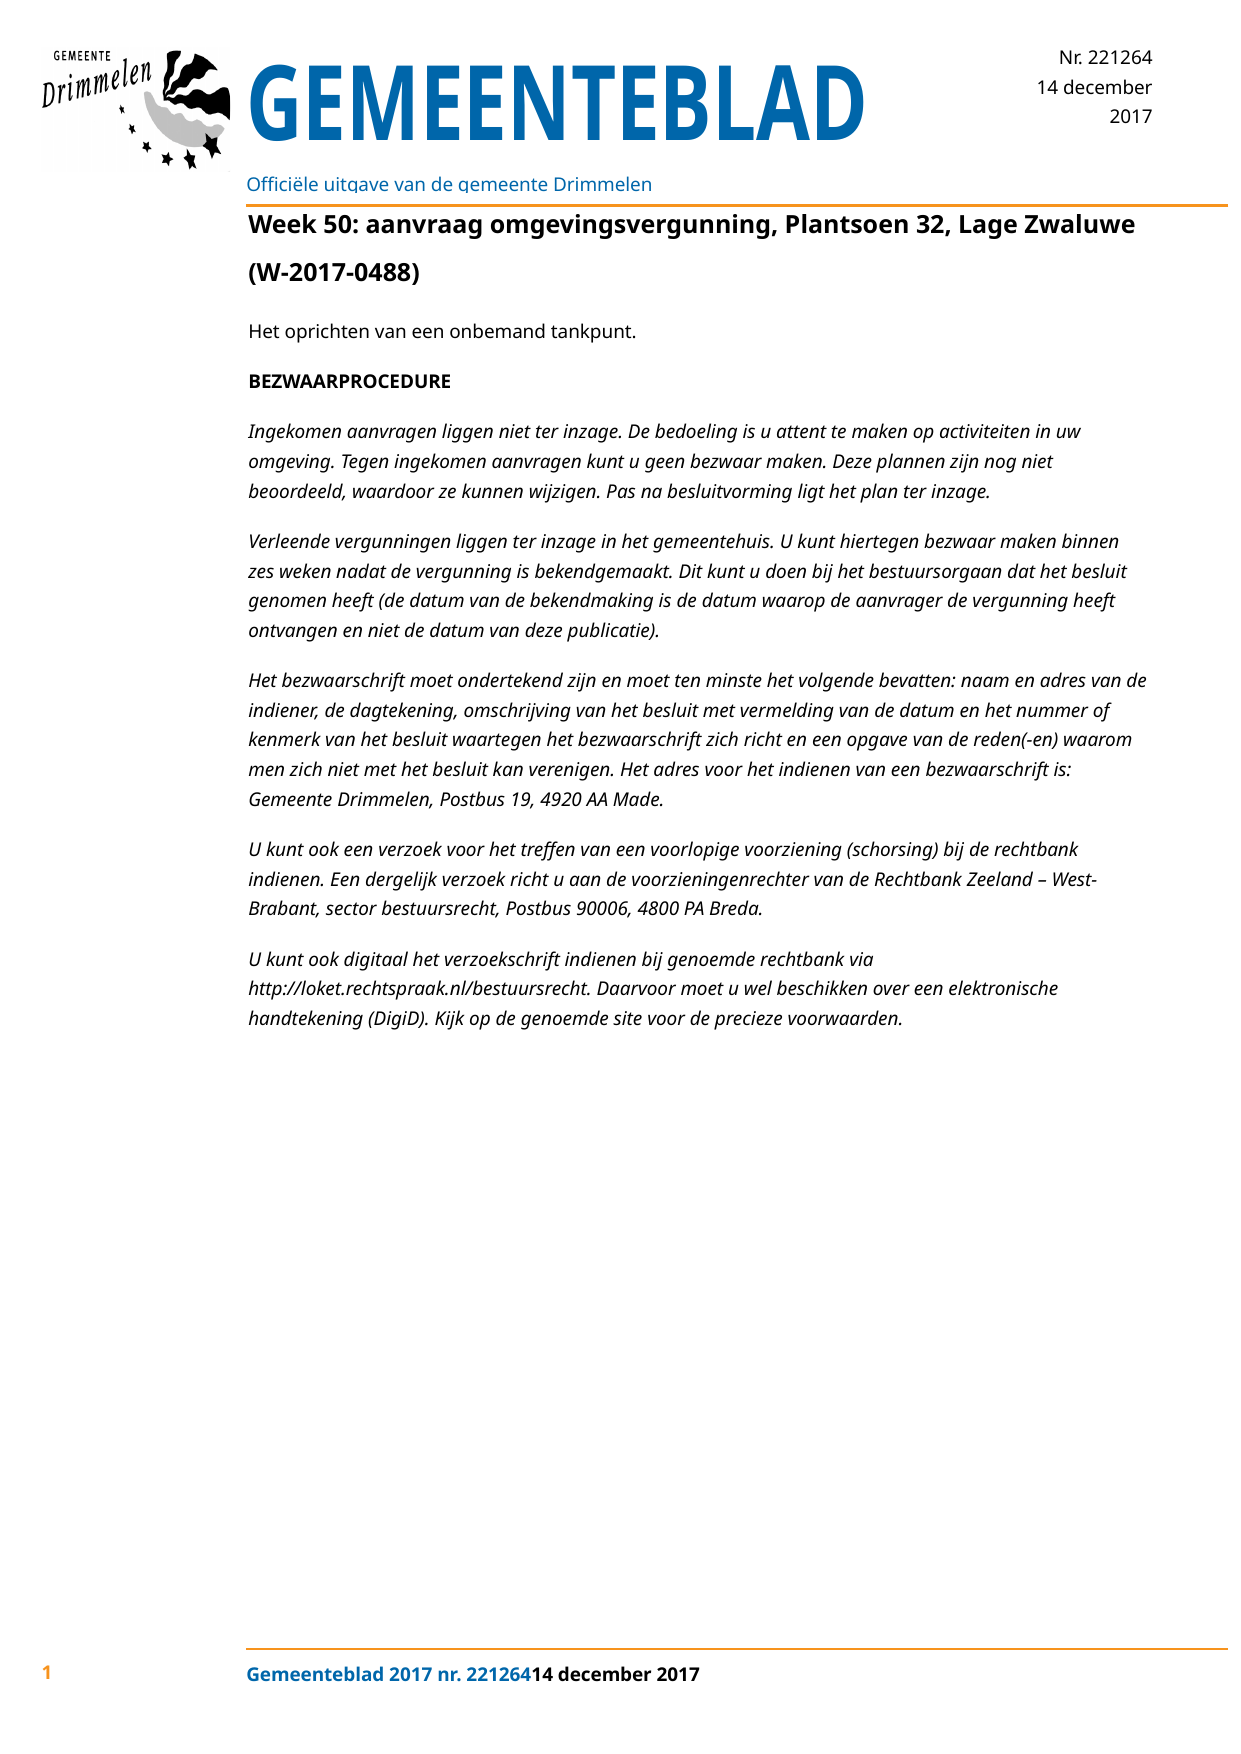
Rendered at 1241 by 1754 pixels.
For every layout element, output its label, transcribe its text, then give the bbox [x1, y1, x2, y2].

text Ingekomen aanvragen liggen niet ter inzage. De bedoeling is u attent te maken op activiteiten in uw omgeving. Tegen ingekomen aanvragen kunt u geen bezwaar maken. Deze plannen zijn nog niet beoordeeld, waardoor ze kunnen wijzigen. Pas na besluitvorming ligt het plan ter inzage. [248, 419, 1152, 504]
text U kunt ook een verzoek voor het treffen van een voorlopige voorziening (schorsing) bij de rechtbank indienen. Een dergelijk verzoek richt u aan de voorzieningenrechter van de Rechtbank Zeeland – West-Brabant, sector bestuursrecht, Postbus 90006, 4800 PA Breda. [248, 836, 1152, 921]
text BEZWAARPROCEDURE [248, 368, 1152, 394]
text U kunt ook digitaal het verzoekschrift indienen bij genoemde rechtbank via http://loket.rechtspraak.nl/bestuursrecht. Daarvoor moet u wel beschikken over een elektronische handtekening (DigiD). Kijk op de genoemde site voor de precieze voorwaarden. [248, 946, 1152, 1031]
text Verleende vergunningen liggen ter inzage in het gemeentehuis. U kunt hiertegen bezwaar maken binnen zes weken nadat de vergunning is bekendgemaakt. Dit kunt u doen bij het bestuursorgaan dat het besluit genomen heeft (de datum van de bekendmaking is de datum waarop de aanvrager de vergunning heeft ontvangen en niet de datum van deze publicatie). [248, 528, 1152, 643]
text Het oprichten van een onbemand tankpunt. [248, 318, 1152, 344]
text Het bezwaarschrift moet ondertekend zijn en moet ten minste het volgende bevatten: naam en adres van de indiener, de dagtekening, omschrijving van het besluit met vermelding van de datum en het nummer of kenmerk van het besluit waartegen het bezwaarschrift zich richt en een opgave van de reden(-en) waarom men zich niet met het besluit kan verenigen. Het adres voor het indienen van een bezwaarschrift is: Gemeente Drimmelen, Postbus 19, 4920 AA Made. [248, 667, 1152, 812]
picture [41, 47, 231, 172]
text Week 50: aanvraag omgevingsvergunning, Plantsoen 32, Lage Zwaluwe (W-2017-0488) [248, 207, 1152, 288]
